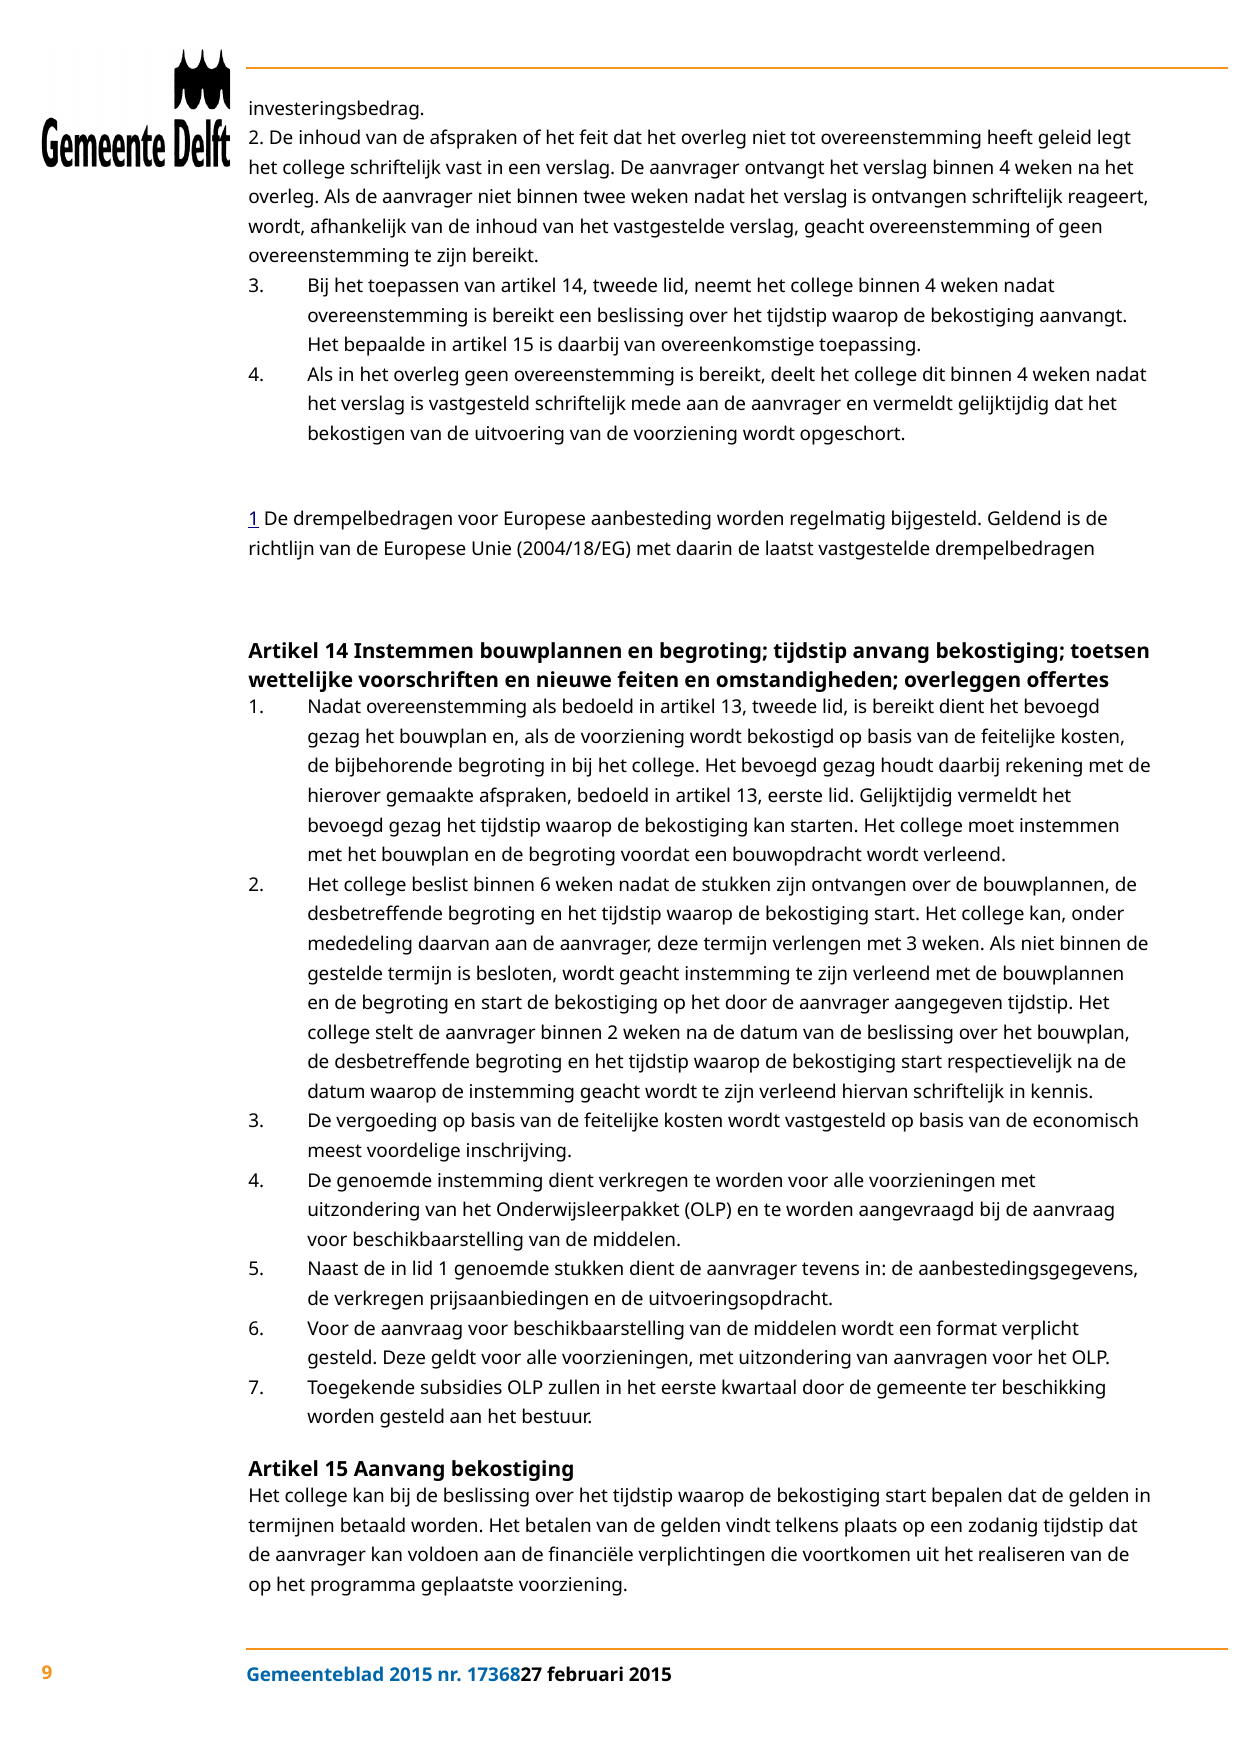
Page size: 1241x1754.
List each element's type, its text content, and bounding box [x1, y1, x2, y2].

table_header 1 De drempelbedragen voor Europese aanbesteding worden regelmatig bijgesteld. Geldend is de richtlijn van de Europese Unie (2004/18/EG) met daarin de laatst vastgestelde drempelbedragen [248, 505, 1152, 590]
list De genoemde instemming dient verkregen te worden voor alle voorzieningen met uitzondering van het Onderwijsleerpakket (OLP) en te worden aangevraagd bij de aanvraag voor beschikbaarstelling van de middelen. [248, 1167, 1152, 1252]
text investeringsbedrag. [248, 95, 1152, 121]
picture [41, 47, 231, 172]
list De vergoeding op basis van de feitelijke kosten wordt vastgesteld op basis van de economisch meest voordelige inschrijving. [248, 1108, 1152, 1163]
text Artikel 14 Instemmen bouwplannen en begroting; tijdstip anvang bekostiging; toetsen wettelijke voorschriften en nieuwe feiten en omstandigheden; overleggen offertes [248, 637, 1152, 693]
list Voor de aanvraag voor beschikbaarstelling van de middelen wordt een format verplicht gesteld. Deze geldt voor alle voorzieningen, met uitzondering van aanvragen voor het OLP. [248, 1315, 1152, 1370]
text Het college kan bij de beslissing over het tijdstip waarop de bekostiging start bepalen dat de gelden in termijnen betaald worden. Het betalen van de gelden vindt telkens plaats op een zodanig tijdstip dat de aanvrager kan voldoen aan de financiële verplichtingen die voortkomen uit het realiseren van de op het programma geplaatste voorziening. [248, 1482, 1152, 1597]
text Artikel 15 Aanvang bekostiging [248, 1454, 1152, 1482]
list Het college beslist binnen 6 weken nadat de stukken zijn ontvangen over de bouwplannen, de desbetreffende begroting en het tijdstip waarop de bekostiging start. Het college kan, onder mededeling daarvan aan de aanvrager, deze termijn verlengen met 3 weken. Als niet binnen de gestelde termijn is besloten, wordt geacht instemming te zijn verleend met de bouwplannen en de begroting en start de bekostiging op het door de aanvrager aangegeven tijdstip. Het college stelt de aanvrager binnen 2 weken na de datum van de beslissing over het bouwplan, de desbetreffende begroting en het tijdstip waarop de bekostiging start respectievelijk na de datum waarop de instemming geacht wordt te zijn verleend hiervan schriftelijk in kennis. [248, 871, 1152, 1104]
text 2. De inhoud van de afspraken of het feit dat het overleg niet tot overeenstemming heeft geleid legt het college schriftelijk vast in een verslag. De aanvrager ontvangt het verslag binnen 4 weken na het overleg. Als de aanvrager niet binnen twee weken nadat het verslag is ontvangen schriftelijk reageert, wordt, afhankelijk van de inhoud van het vastgestelde verslag, geacht overeenstemming of geen overeenstemming te zijn bereikt. [248, 124, 1152, 268]
list Bij het toepassen van artikel 14, tweede lid, neemt het college binnen 4 weken nadat overeenstemming is bereikt een beslissing over het tijdstip waarop de bekostiging aanvangt. Het bepaalde in artikel 15 is daarbij van overeenkomstige toepassing. [248, 272, 1152, 357]
list Naast de in lid 1 genoemde stukken dient de aanvrager tevens in: de aanbestedingsgegevens, de verkregen prijsaanbiedingen en de uitvoeringsopdracht. [248, 1256, 1152, 1311]
list Als in het overleg geen overeenstemming is bereikt, deelt het college dit binnen 4 weken nadat het verslag is vastgesteld schriftelijk mede aan de aanvrager en vermeldt gelijktijdig dat het bekostigen van de uitvoering van de voorziening wordt opgeschort. [248, 361, 1152, 446]
list Nadat overeenstemming als bedoeld in artikel 13, tweede lid, is bereikt dient het bevoegd gezag het bouwplan en, als de voorziening wordt bekostigd op basis van de feitelijke kosten, de bijbehorende begroting in bij het college. Het bevoegd gezag houdt daarbij rekening met de hierover gemaakte afspraken, bedoeld in artikel 13, eerste lid. Gelijktijdig vermeldt het bevoegd gezag het tijdstip waarop de bekostiging kan starten. Het college moet instemmen met het bouwplan en de begroting voordat een bouwopdracht wordt verleend. [248, 693, 1152, 867]
list Toegekende subsidies OLP zullen in het eerste kwartaal door de gemeente ter beschikking worden gesteld aan het bestuur. [248, 1374, 1152, 1429]
